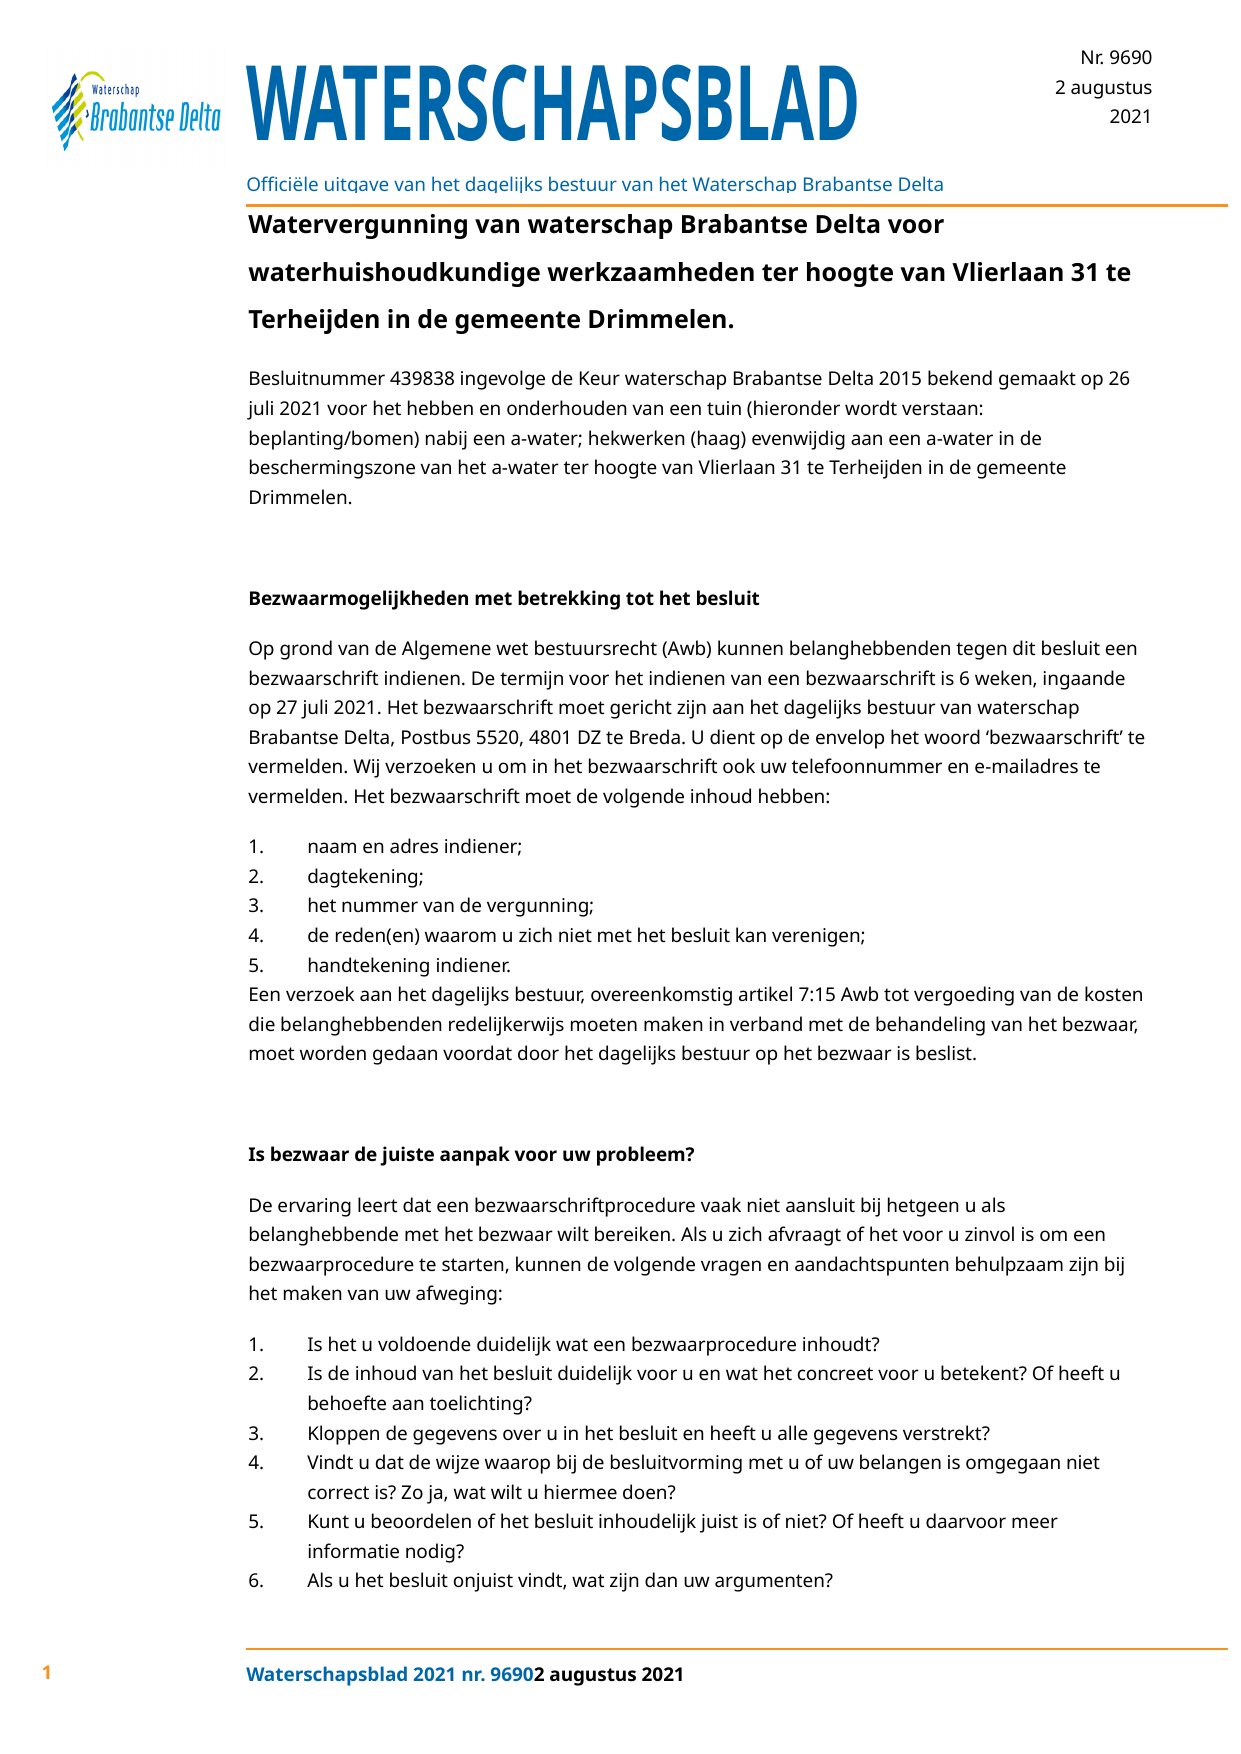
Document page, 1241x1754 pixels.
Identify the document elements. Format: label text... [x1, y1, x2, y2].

list naam en adres indiener; [248, 833, 1152, 859]
list Is het u voldoende duidelijk wat een bezwaarprocedure inhoudt? [248, 1331, 1152, 1357]
list Is de inhoud van het besluit duidelijk voor u en wat het concreet voor u betekent? Of heeft u behoefte aan toelichting? [248, 1361, 1152, 1416]
text De ervaring leert dat een bezwaarschriftprocedure vaak niet aansluit bij hetgeen u als belanghebbende met het bezwaar wilt bereiken. Als u zich afvraagt of het voor u zinvol is om een bezwaarprocedure te starten, kunnen de volgende vragen en aandachtspunten behulpzaam zijn bij het maken van uw afweging: [248, 1192, 1152, 1306]
text Besluitnummer 439838 ingevolge de Keur waterschap Brabantse Delta 2015 bekend gemaakt op 26 juli 2021 voor het hebben en onderhouden van een tuin (hieronder wordt verstaan: beplanting/bomen) nabij een a-water; hekwerken (haag) evenwijdig aan een a-water in de beschermingszone van het a-water ter hoogte van Vlierlaan 31 te Terheijden in de gemeente Drimmelen. [248, 366, 1152, 509]
text Is bezwaar de juiste aanpak voor uw probleem? [248, 1141, 1152, 1167]
list Kloppen de gegevens over u in het besluit en heeft u alle gegevens verstrekt? [248, 1420, 1152, 1445]
text Bezwaarmogelijkheden met betrekking tot het besluit [248, 585, 1152, 610]
list dagtekening; [248, 863, 1152, 889]
text Watervergunning van waterschap Brabantse Delta voor waterhuishoudkundige werkzaamheden ter hoogte van Vlierlaan 31 te Terheijden in de gemeente Drimmelen. [248, 207, 1152, 336]
text Een verzoek aan het dagelijks bestuur, overeenkomstig artikel 7:15 Awb tot vergoeding van de kosten die belanghebbenden redelijkerwijs moeten maken in verband met de behandeling van het bezwaar, moet worden gedaan voordat door het dagelijks bestuur op het bezwaar is beslist. [248, 981, 1152, 1066]
list handtekening indiener. [248, 952, 1152, 977]
picture [41, 47, 231, 172]
text Op grond van de Algemene wet bestuursrecht (Awb) kunnen belanghebbenden tegen dit besluit een bezwaarschrift indienen. De termijn voor het indienen van een bezwaarschrift is 6 weken, ingaande op 27 juli 2021. Het bezwaarschrift moet gericht zijn aan het dagelijks bestuur van waterschap Brabantse Delta, Postbus 5520, 4801 DZ te Breda. U dient op de envelop het woord ‘bezwaarschrift’ te vermelden. Wij verzoeken u om in het bezwaarschrift ook uw telefoonnummer en e‑mailadres te vermelden. Het bezwaarschrift moet de volgende inhoud hebben: [248, 635, 1152, 809]
list Vindt u dat de wijze waarop bij de besluitvorming met u of uw belangen is omgegaan niet correct is? Zo ja, wat wilt u hiermee doen? [248, 1449, 1152, 1504]
list Kunt u beoordelen of het besluit inhoudelijk juist is of niet? Of heeft u daarvoor meer informatie nodig? [248, 1508, 1152, 1564]
list de reden(en) waarom u zich niet met het besluit kan verenigen; [248, 922, 1152, 948]
list het nummer van de vergunning; [248, 893, 1152, 918]
list Als u het besluit onjuist vindt, wat zijn dan uw argumenten? [248, 1568, 1152, 1593]
